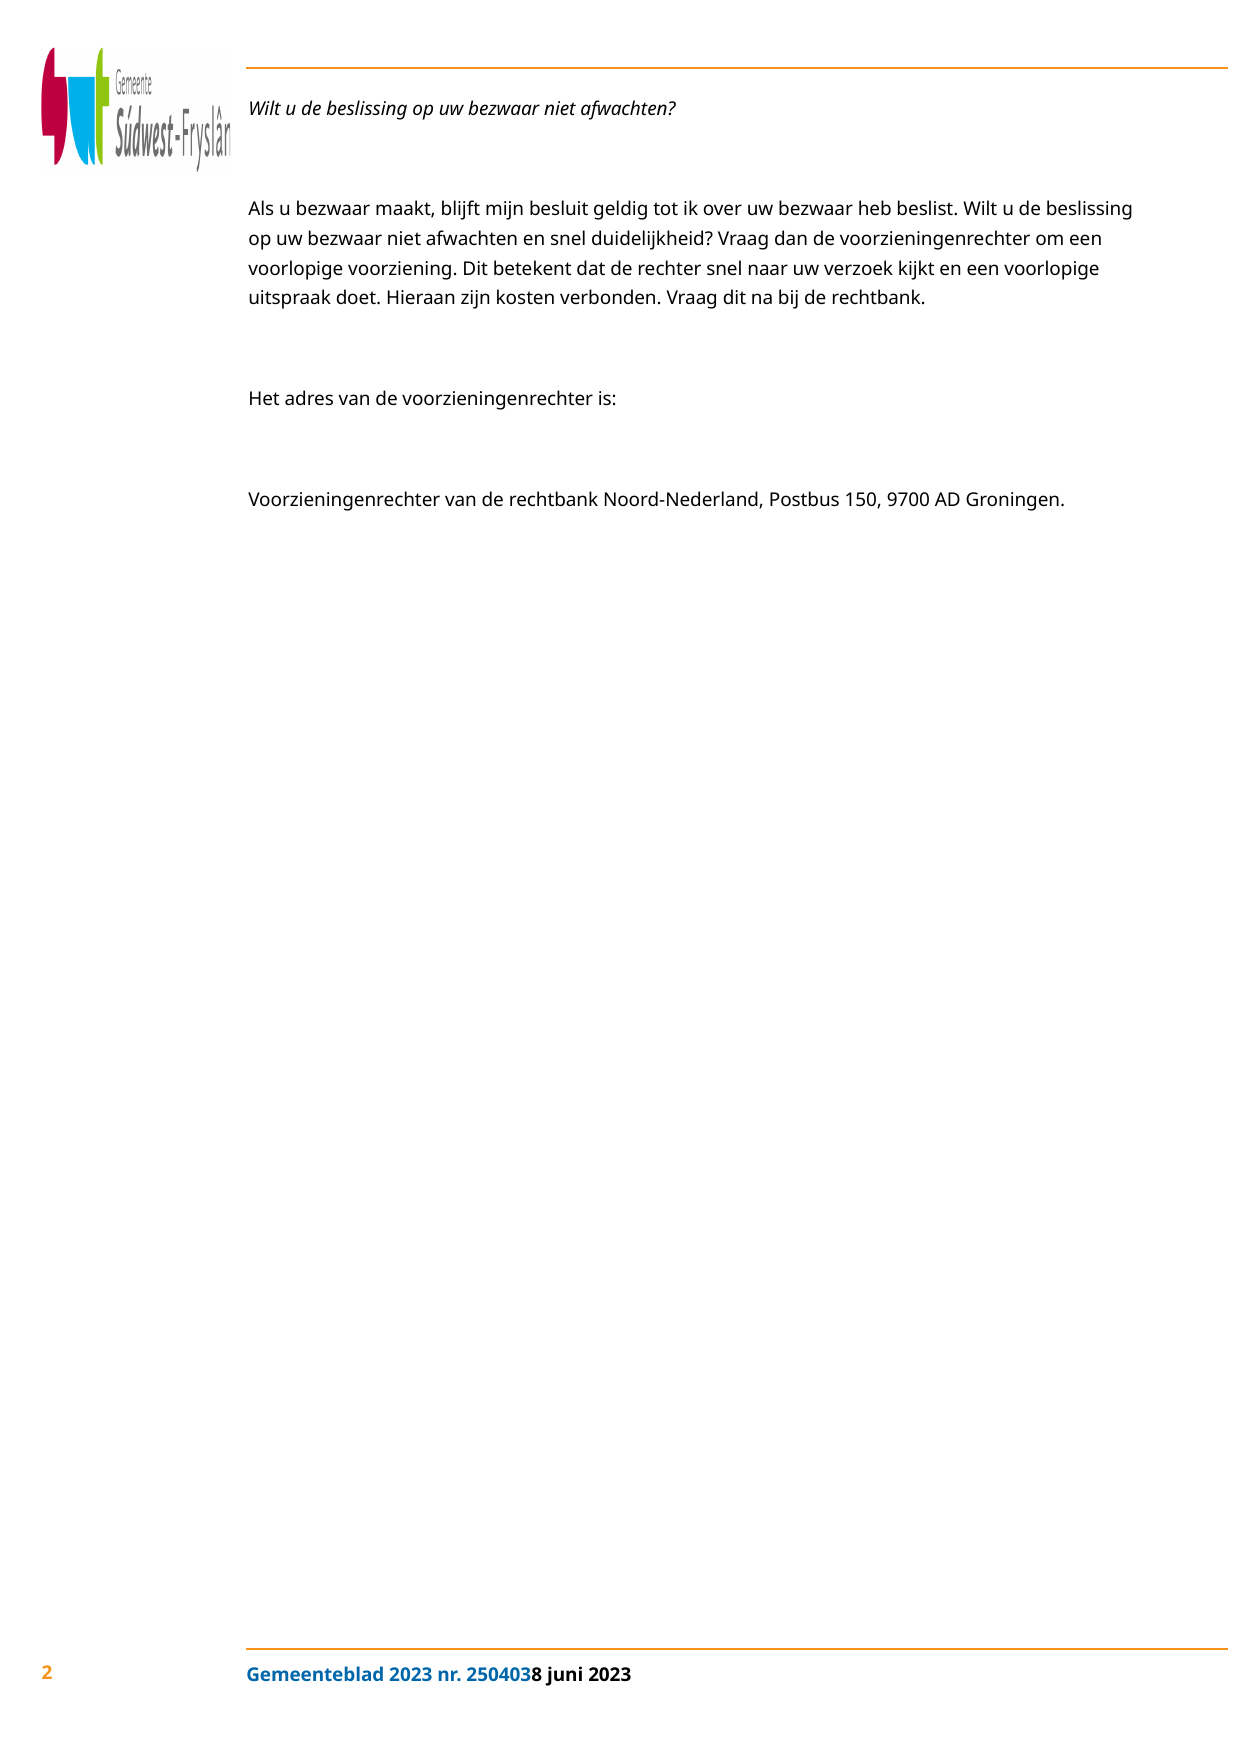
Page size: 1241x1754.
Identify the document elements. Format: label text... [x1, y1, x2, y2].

picture [41, 47, 231, 172]
text Wilt u de beslissing op uw bezwaar niet afwachten? [248, 95, 1152, 121]
text Als u bezwaar maakt, blijft mijn besluit geldig tot ik over uw bezwaar heb beslist. Wilt u de beslissing op uw bezwaar niet afwachten en snel duidelijkheid? Vraag dan de voorzieningenrechter om een voorlopige voorziening. Dit betekent dat de rechter snel naar uw verzoek kijkt en een voorlopige uitspraak doet. Hieraan zijn kosten verbonden. Vraag dit na bij de rechtbank. [248, 196, 1152, 310]
text Het adres van de voorzieningenrechter is: [248, 385, 1152, 411]
text Voorzieningenrechter van de rechtbank Noord-Nederland, Postbus 150, 9700 AD Groningen. [248, 486, 1152, 512]
